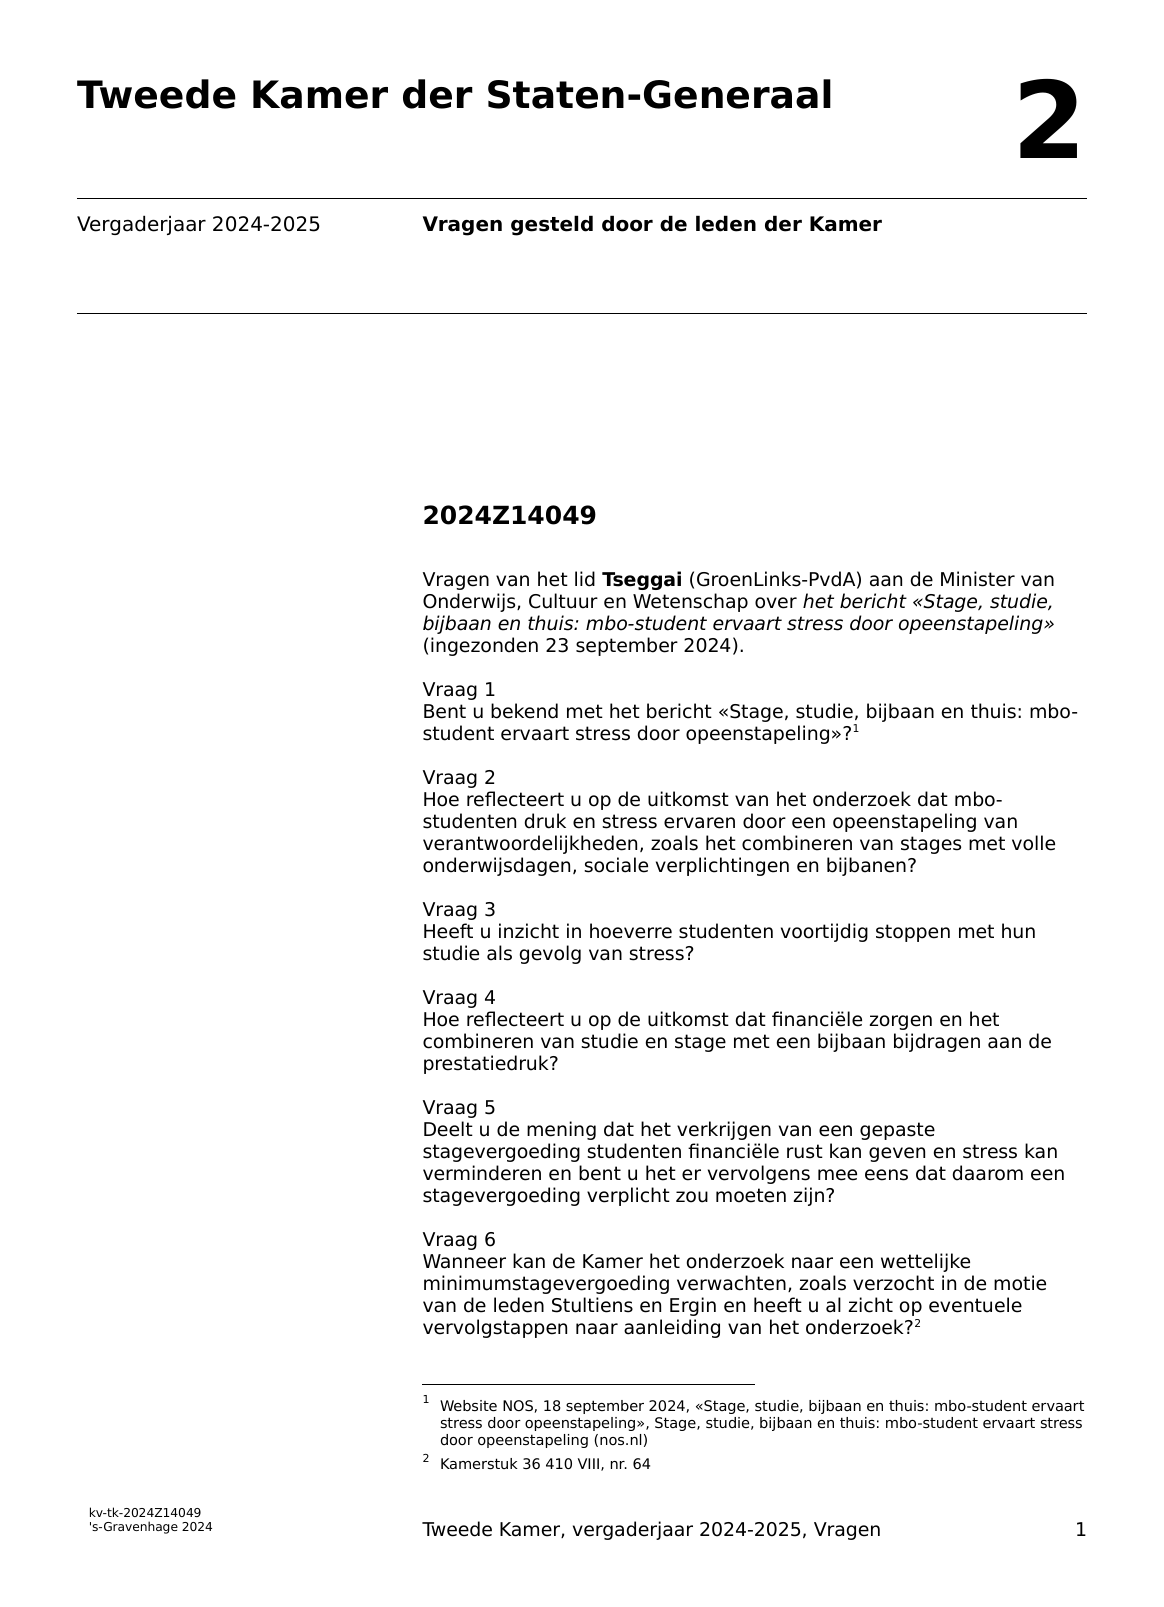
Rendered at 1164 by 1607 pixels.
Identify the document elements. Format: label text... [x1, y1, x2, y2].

text kv-tk-2024Z14049 [88, 1506, 323, 1520]
text Vraag 6 [422, 1229, 1087, 1251]
text 's-Gravenhage 2024 [88, 1520, 323, 1534]
text Bent u bekend met het bericht «Stage, studie, bijbaan en thuis: mbo-student ervaart stress door opeenstapeling»? [422, 701, 1087, 745]
text Hoe reflecteert u op de uitkomst dat financiële zorgen en het combineren van studie en stage met een bijbaan bijdragen aan de prestatiedruk? [422, 1009, 1087, 1075]
text Vraag 1 [422, 679, 1087, 701]
text Deelt u de mening dat het verkrijgen van een gepaste stagevergoeding studenten financiële rust kan geven en stress kan verminderen en bent u het er vervolgens mee eens dat daarom een stagevergoeding verplicht zou moeten zijn? [422, 1119, 1087, 1207]
text Vraag 3 [422, 899, 1087, 921]
text Hoe reflecteert u op de uitkomst van het onderzoek dat mbo-studenten druk en stress ervaren door een opeenstapeling van verantwoordelijkheden, zoals het combineren van stages met volle onderwijsdagen, sociale verplichtingen en bijbanen? [422, 789, 1087, 877]
text Vraag 2 [422, 767, 1087, 789]
text Vraag 4 [422, 987, 1087, 1009]
table_cell Vragen gesteld door de leden der Kamer [422, 199, 1087, 313]
text Kamerstuk 36 410 VIII, nr. 64 [422, 1452, 1087, 1474]
text Website NOS, 18 september 2024, «Stage, studie, bijbaan en thuis: mbo-student ervaart stress door opeenstapeling», Stage, studie, bijbaan en thuis: mbo-student ervaart stress door opeenstapeling (nos.nl) [422, 1393, 1087, 1449]
table_header Tweede Kamer der Staten-Generaal [77, 59, 886, 198]
text Wanneer kan de Kamer het onderzoek naar een wettelijke minimumstagevergoeding verwachten, zoals verzocht in de motie van de leden Stultiens en Ergin en heeft u al zicht op eventuele vervolgstappen naar aanleiding van het onderzoek? [422, 1251, 1087, 1339]
text Vraag 5 [422, 1097, 1087, 1119]
table_cell Vergaderjaar 2024-2025 [77, 199, 422, 313]
text Vragen van het lid Tseggai (GroenLinks-PvdA) aan de Minister van Onderwijs, Cultuur en Wetenschap over het bericht «Stage, studie, bijbaan en thuis: mbo-student ervaart stress door opeenstapeling» (ingezonden 23 september 2024). [422, 569, 1087, 657]
text Heeft u inzicht in hoeverre studenten voortijdig stoppen met hun studie als gevolg van stress? [422, 921, 1087, 965]
table_header 2 [886, 59, 1087, 198]
text 2024Z14049 [422, 501, 1087, 531]
